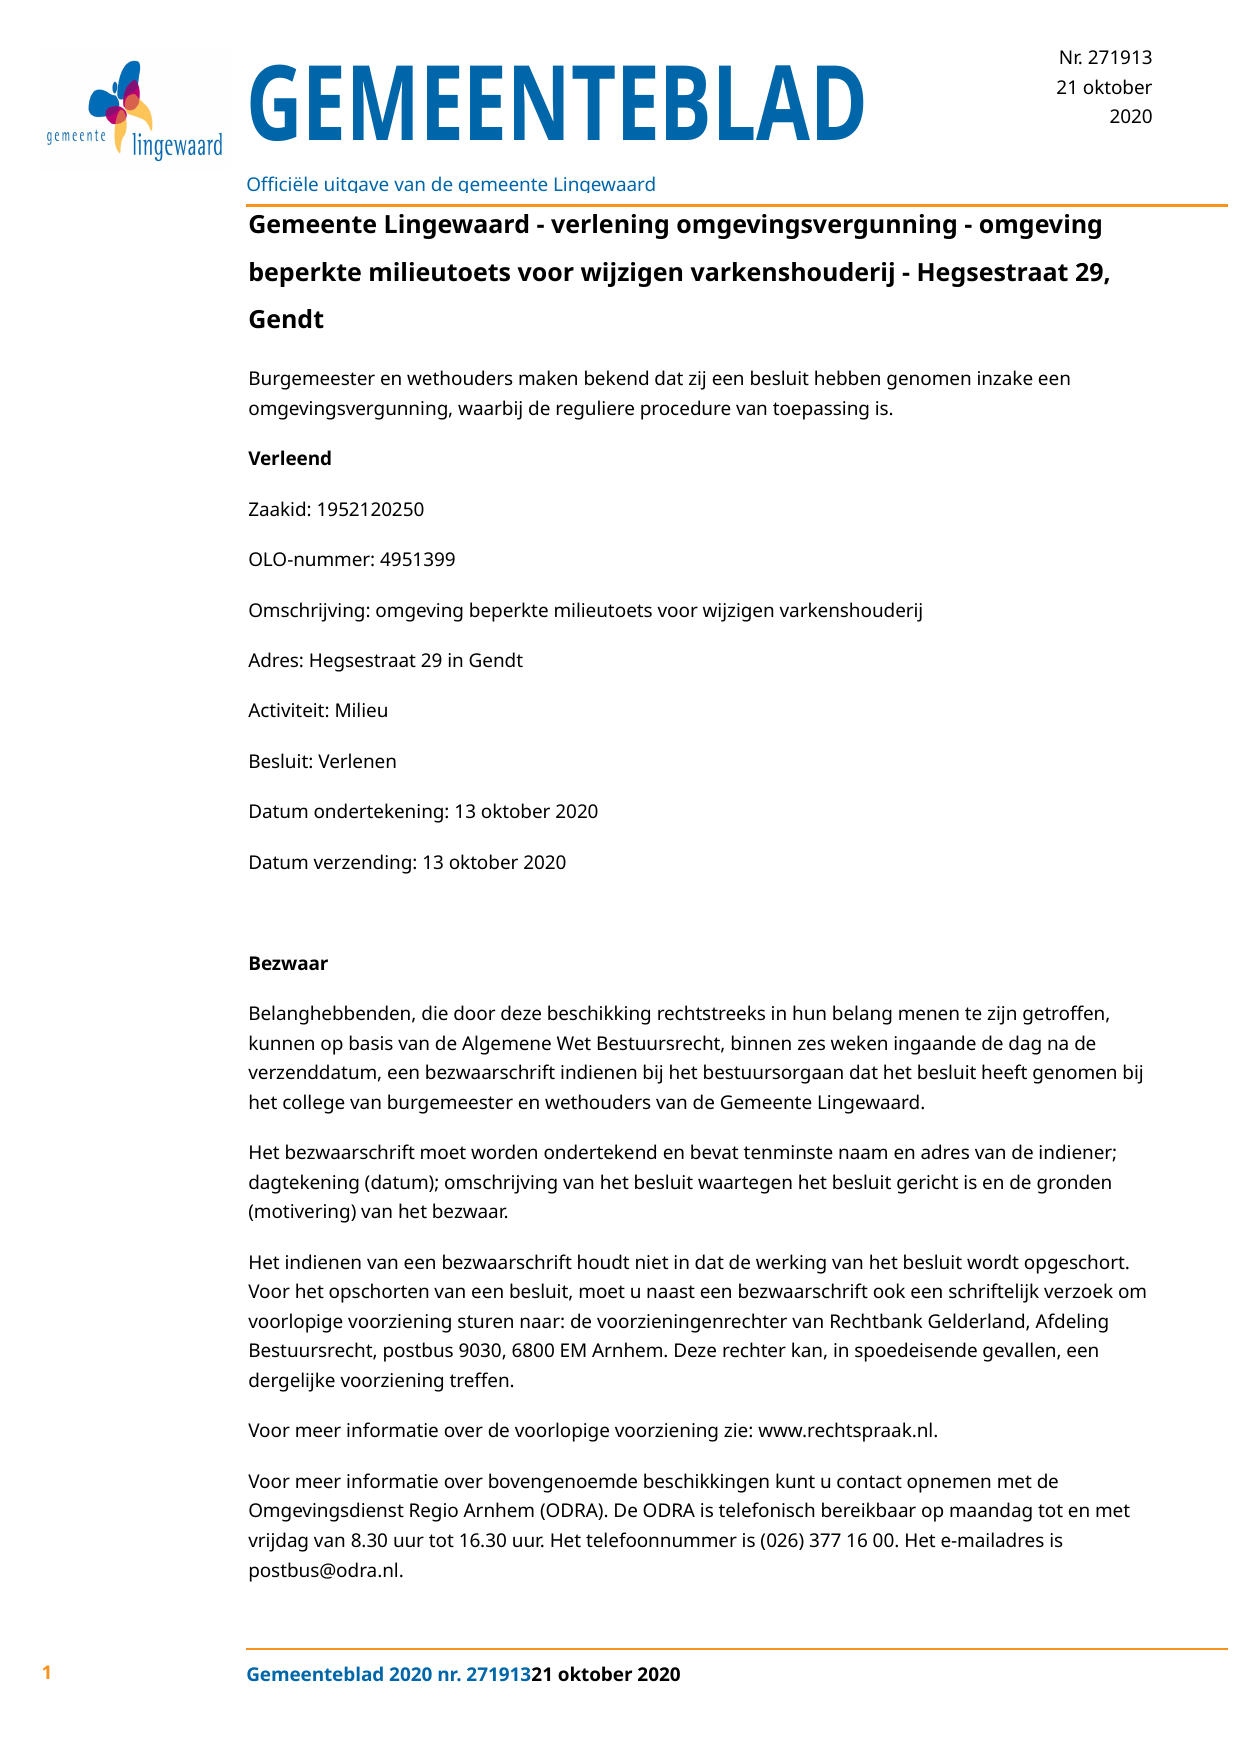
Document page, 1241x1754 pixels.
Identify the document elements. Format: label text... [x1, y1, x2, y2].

text Het indienen van een bezwaarschrift houdt niet in dat de werking van het besluit wordt opgeschort. Voor het opschorten van een besluit, moet u naast een bezwaarschrift ook een schriftelijk verzoek om voorlopige voorziening sturen naar: de voorzieningenrechter van Rechtbank Gelderland, Afdeling Bestuursrecht, postbus 9030, 6800 EM Arnhem. Deze rechter kan, in spoedeisende gevallen, een dergelijke voorziening treffen. [248, 1249, 1152, 1393]
text Adres: Hegsestraat 29 in Gendt [248, 647, 1152, 673]
text Datum ondertekening: 13 oktober 2020 [248, 798, 1152, 824]
picture [41, 47, 231, 172]
text OLO-nummer: 4951399 [248, 546, 1152, 572]
text Bezwaar [248, 950, 1152, 975]
text Datum verzending: 13 oktober 2020 [248, 849, 1152, 874]
text Belanghebbenden, die door deze beschikking rechtstreeks in hun belang menen te zijn getroffen, kunnen op basis van de Algemene Wet Bestuursrecht, binnen zes weken ingaande de dag na de verzenddatum, een bezwaarschrift indienen bij het bestuursorgaan dat het besluit heeft genomen bij het college van burgemeester en wethouders van de Gemeente Lingewaard. [248, 1000, 1152, 1114]
text Burgemeester en wethouders maken bekend dat zij een besluit hebben genomen inzake een omgevingsvergunning, waarbij de reguliere procedure van toepassing is. [248, 366, 1152, 421]
text Verleend [248, 446, 1152, 471]
text Voor meer informatie over de voorlopige voorziening zie: www.rechtspraak.nl. [248, 1418, 1152, 1443]
text Omschrijving: omgeving beperkte milieutoets voor wijzigen varkenshouderij [248, 597, 1152, 622]
text Zaakid: 1952120250 [248, 496, 1152, 522]
text Besluit: Verlenen [248, 748, 1152, 774]
text Voor meer informatie over bovengenoemde beschikkingen kunt u contact opnemen met de Omgevingsdienst Regio Arnhem (ODRA). De ODRA is telefonisch bereikbaar op maandag tot en met vrijdag van 8.30 uur tot 16.30 uur. Het telefoonnummer is (026) 377 16 00. Het e-mailadres is postbus@odra.nl. [248, 1468, 1152, 1582]
text Het bezwaarschrift moet worden ondertekend en bevat tenminste naam en adres van de indiener; dagtekening (datum); omschrijving van het besluit waartegen het besluit gericht is en de gronden (motivering) van het bezwaar. [248, 1139, 1152, 1224]
text Gemeente Lingewaard - verlening omgevingsvergunning - omgeving beperkte milieutoets voor wijzigen varkenshouderij - Hegsestraat 29, Gendt [248, 207, 1152, 336]
text Activiteit: Milieu [248, 698, 1152, 723]
